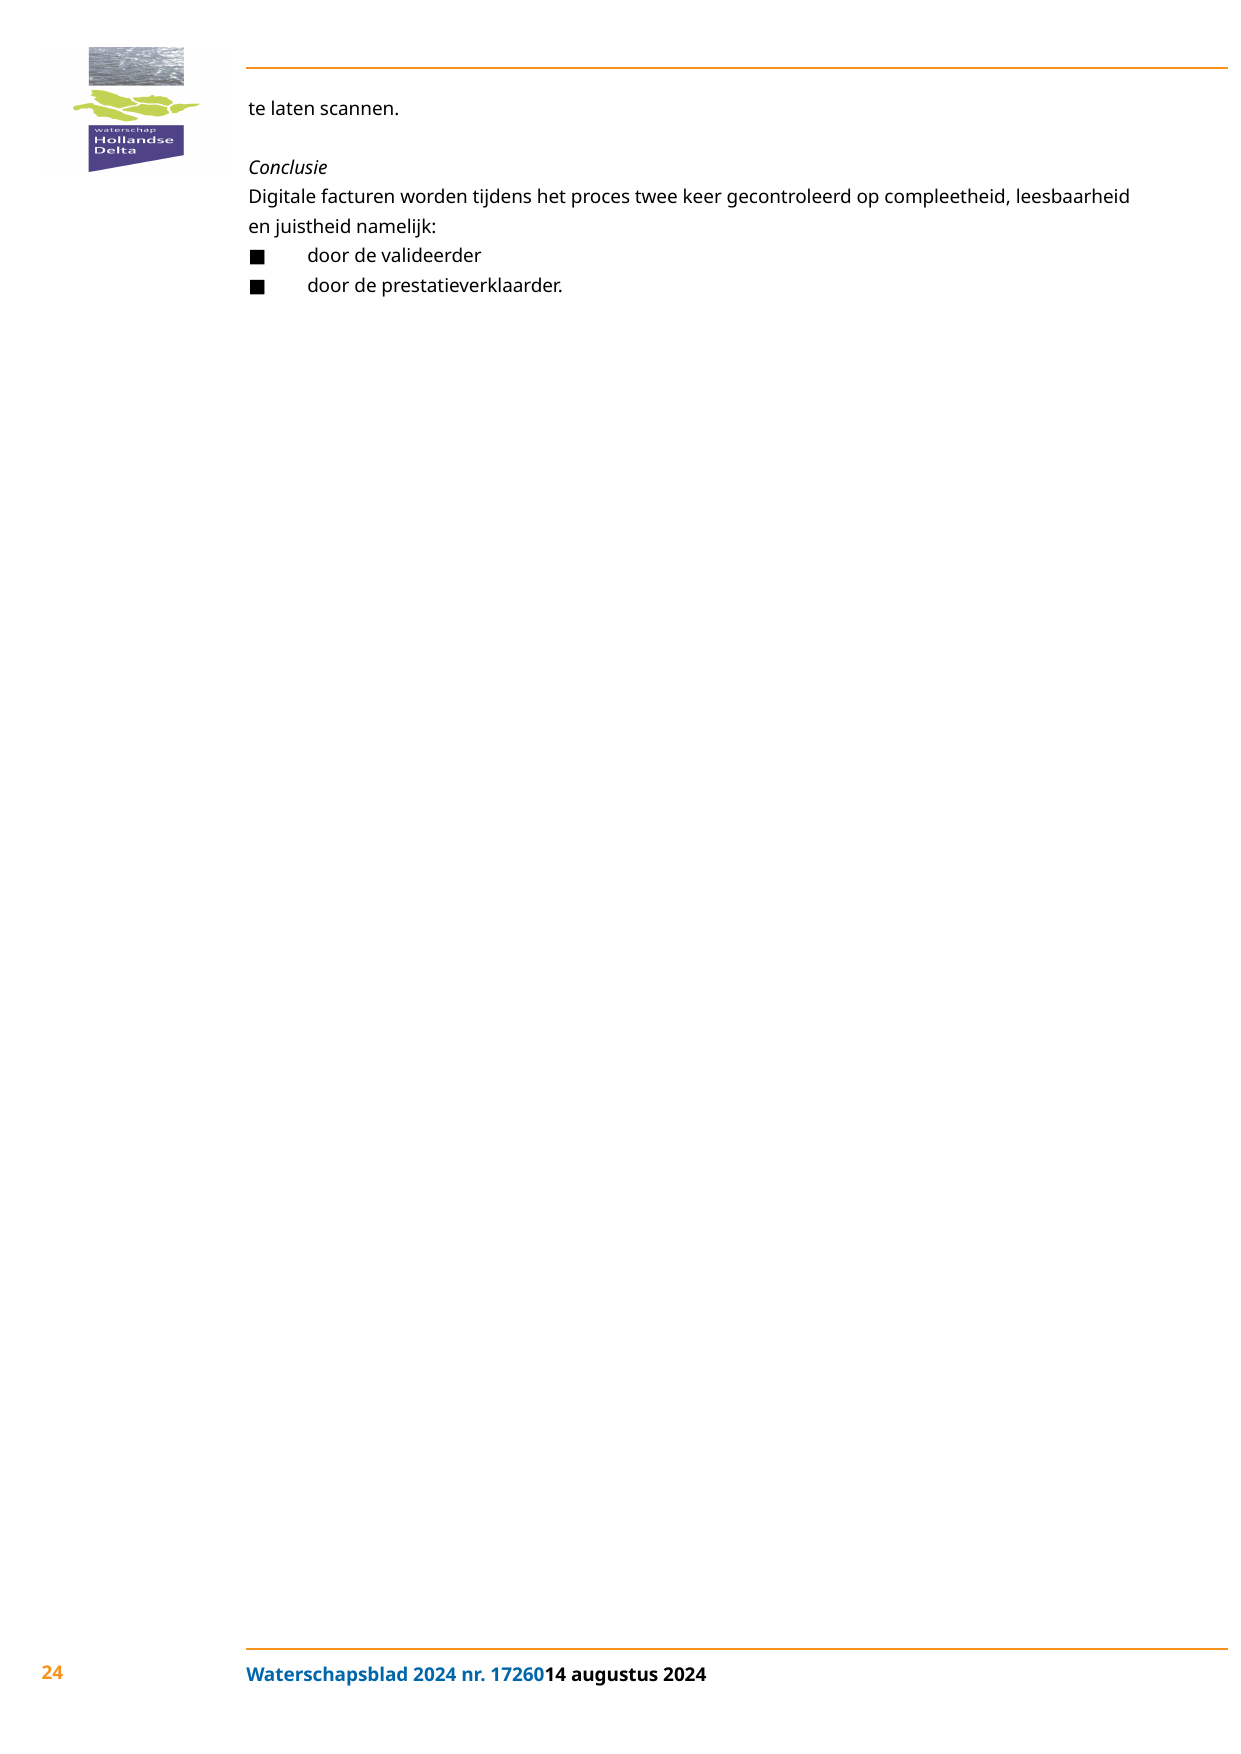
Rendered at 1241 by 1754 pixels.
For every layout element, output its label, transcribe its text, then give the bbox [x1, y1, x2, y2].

text te laten scannen. [248, 95, 1152, 121]
picture [41, 47, 231, 172]
text Conclusie [248, 154, 1152, 180]
list door de prestatieverklaarder. [248, 272, 1152, 298]
list door de valideerder [248, 243, 1152, 268]
text Digitale facturen worden tijdens het proces twee keer gecontroleerd op compleetheid, leesbaarheid en juistheid namelijk: [248, 183, 1152, 239]
